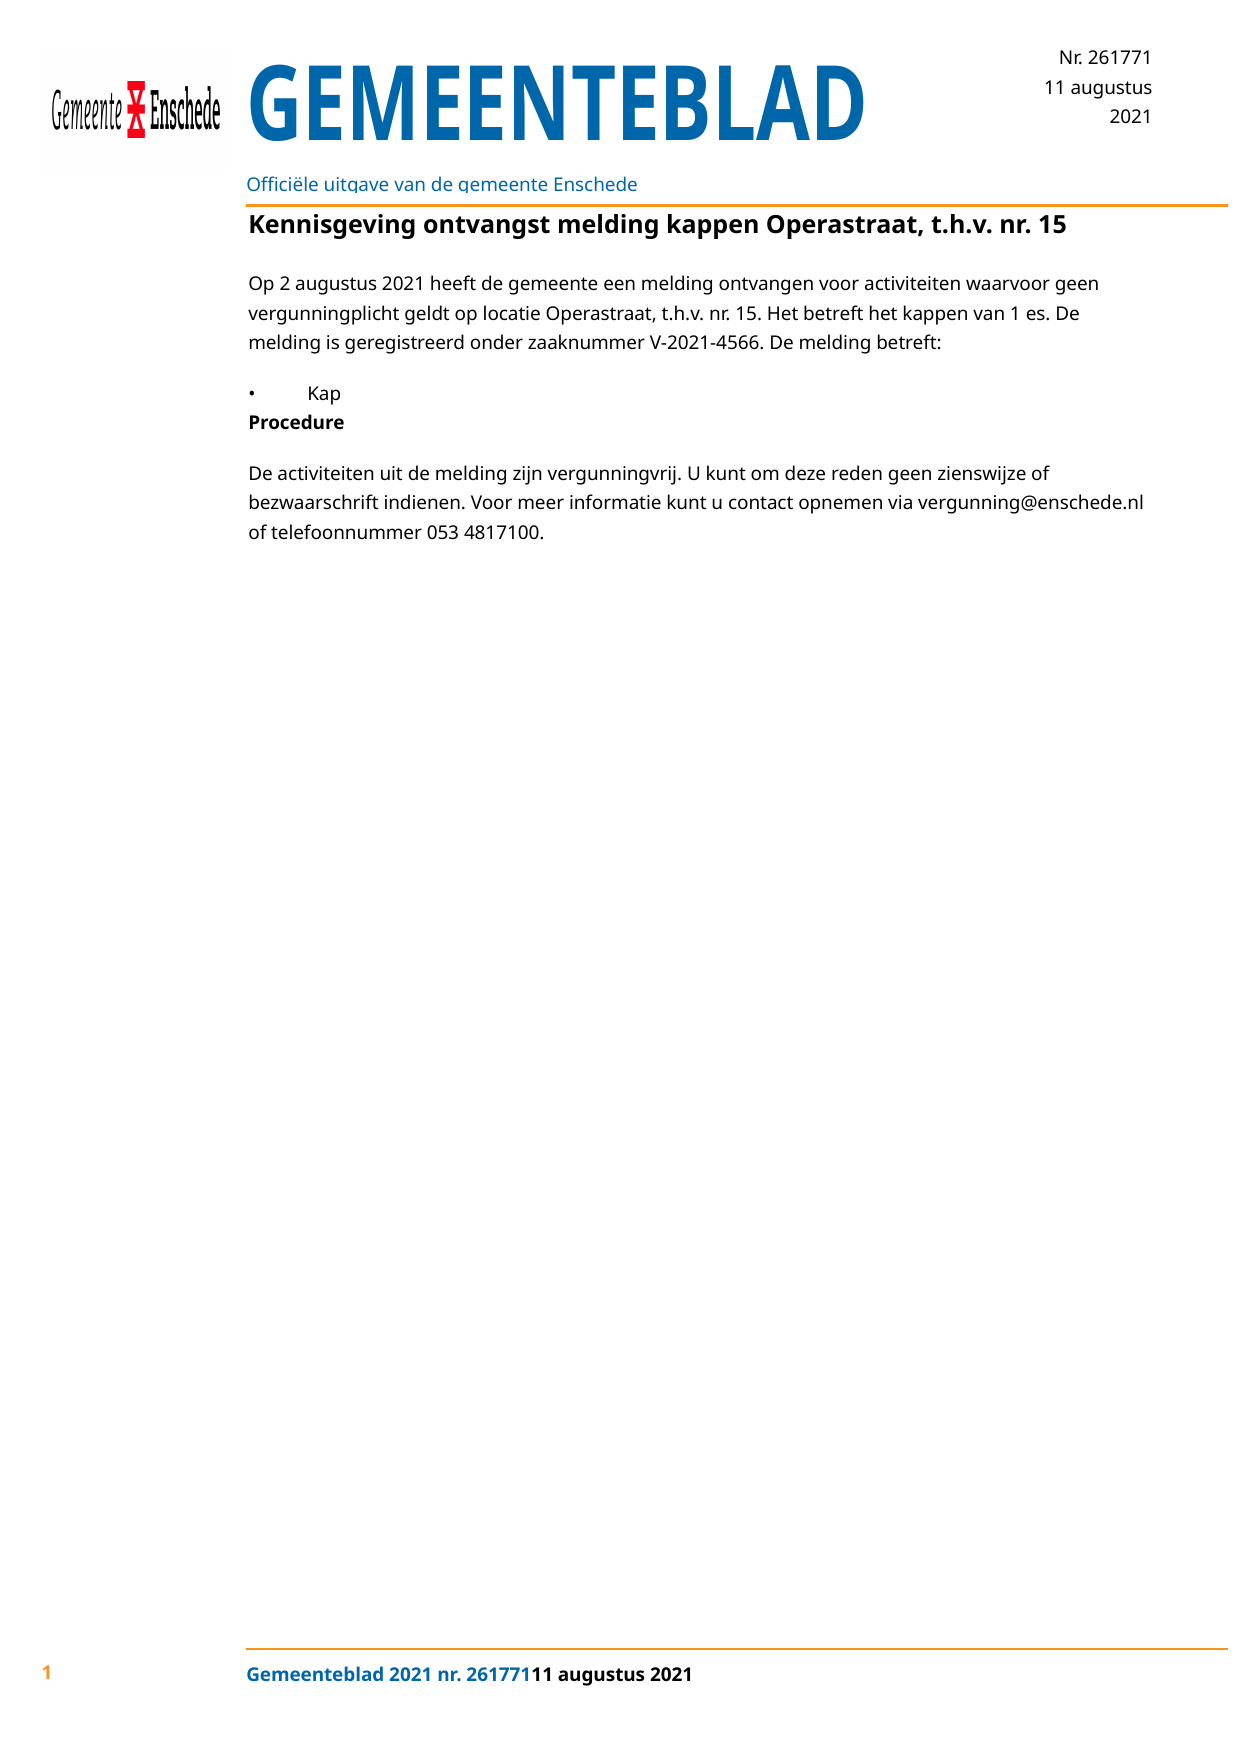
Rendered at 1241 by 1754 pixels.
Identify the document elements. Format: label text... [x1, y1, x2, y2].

text De activiteiten uit de melding zijn vergunningvrij. U kunt om deze reden geen zienswijze of bezwaarschrift indienen. Voor meer informatie kunt u contact opnemen via vergunning@enschede.nl of telefoonnummer 053 4817100. [248, 460, 1152, 545]
text Op 2 augustus 2021 heeft de gemeente een melding ontvangen voor activiteiten waarvoor geen vergunningplicht geldt op locatie Operastraat, t.h.v. nr. 15. Het betreft het kappen van 1 es. De melding is geregistreerd onder zaaknummer V-2021-4566. De melding betreft: [248, 270, 1152, 355]
list Kap [248, 380, 1152, 406]
picture [41, 47, 231, 172]
text Procedure [248, 409, 1152, 435]
text Kennisgeving ontvangst melding kappen Operastraat, t.h.v. nr. 15 [248, 207, 1152, 241]
